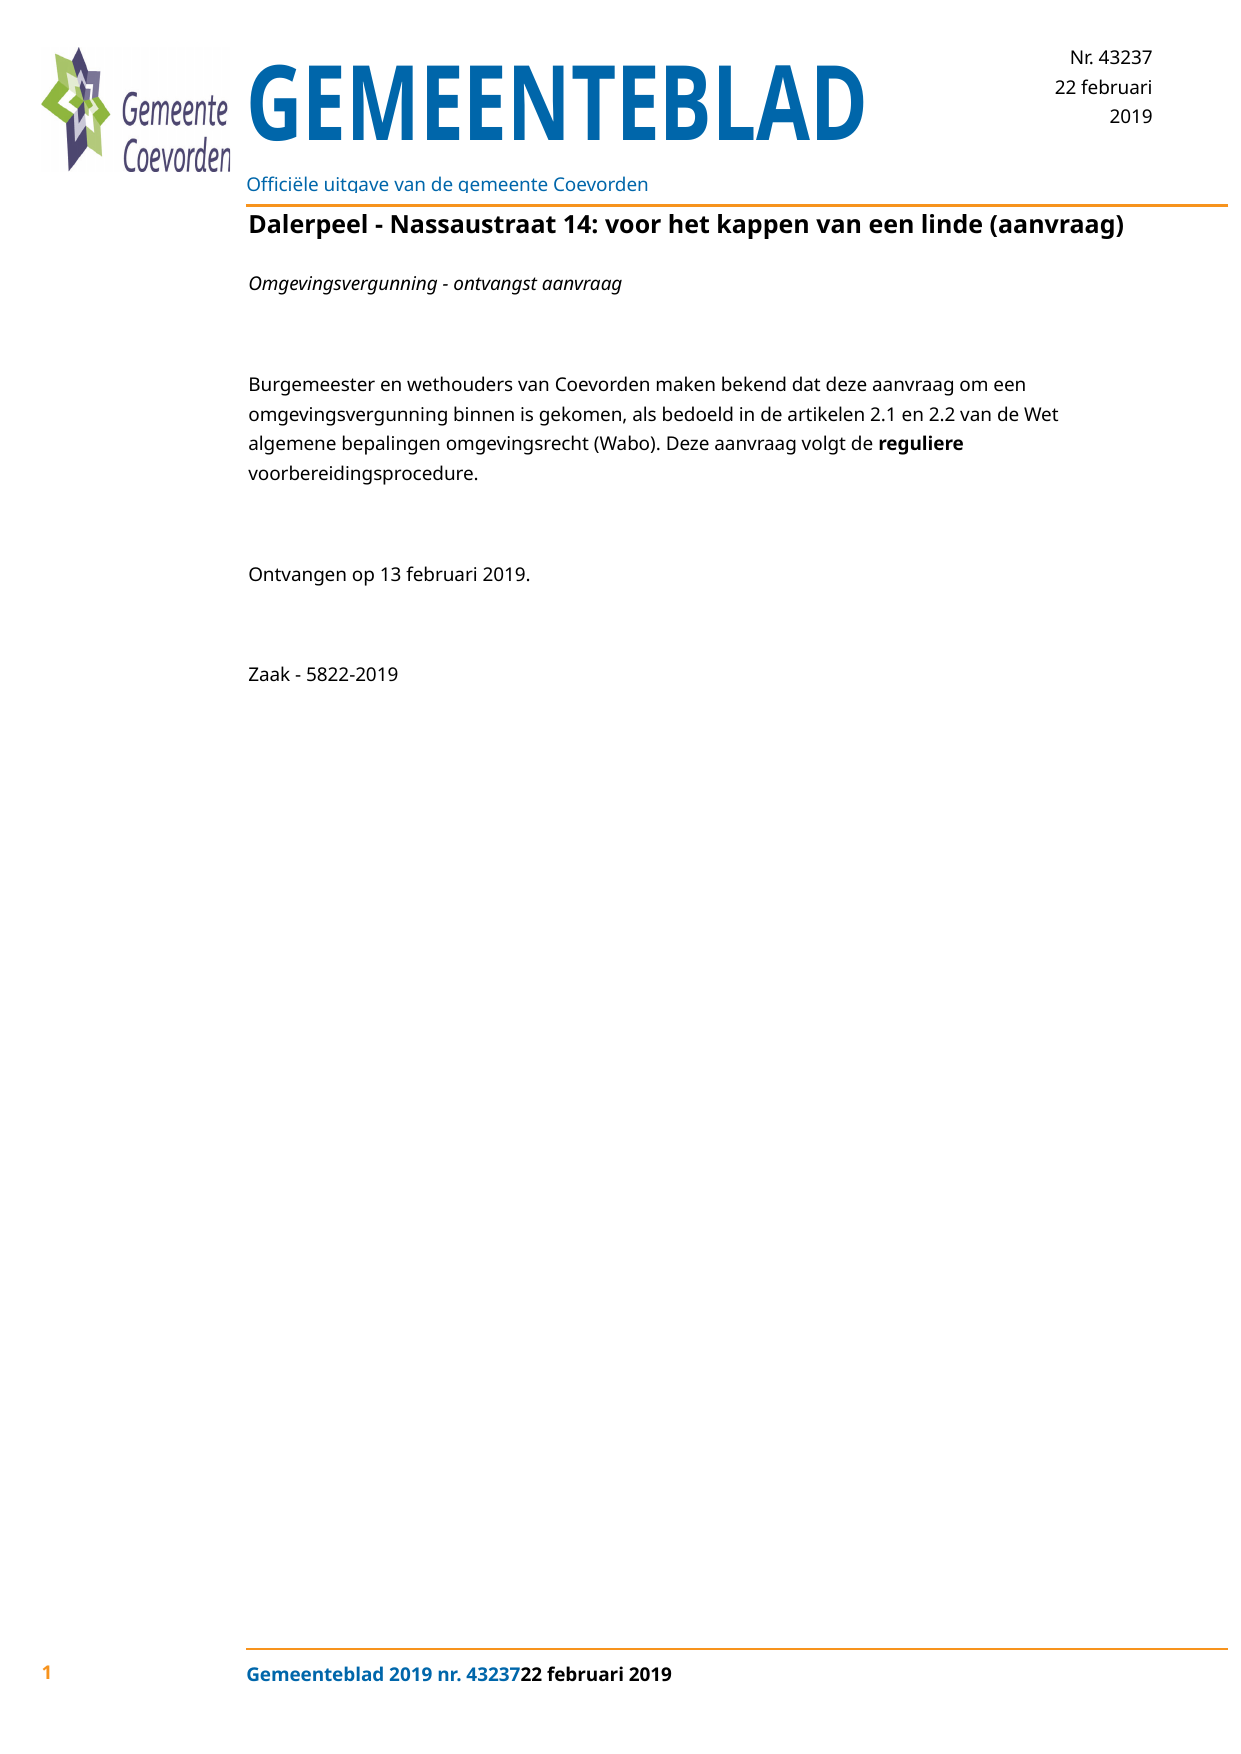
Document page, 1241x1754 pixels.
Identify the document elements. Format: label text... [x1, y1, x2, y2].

text Burgemeester en wethouders van Coevorden maken bekend dat deze aanvraag om een omgevingsvergunning binnen is gekomen, als bedoeld in de artikelen 2.1 en 2.2 van de Wet algemene bepalingen omgevingsrecht (Wabo). Deze aanvraag volgt de reguliere voorbereidingsprocedure. [248, 371, 1152, 486]
text Dalerpeel - Nassaustraat 14: voor het kappen van een linde (aanvraag) [248, 207, 1152, 241]
text Zaak - 5822-2019 [248, 662, 1152, 687]
text Ontvangen op 13 februari 2019. [248, 561, 1152, 586]
text Omgevingsvergunning - ontvangst aanvraag [248, 270, 1152, 296]
picture [41, 47, 231, 172]
